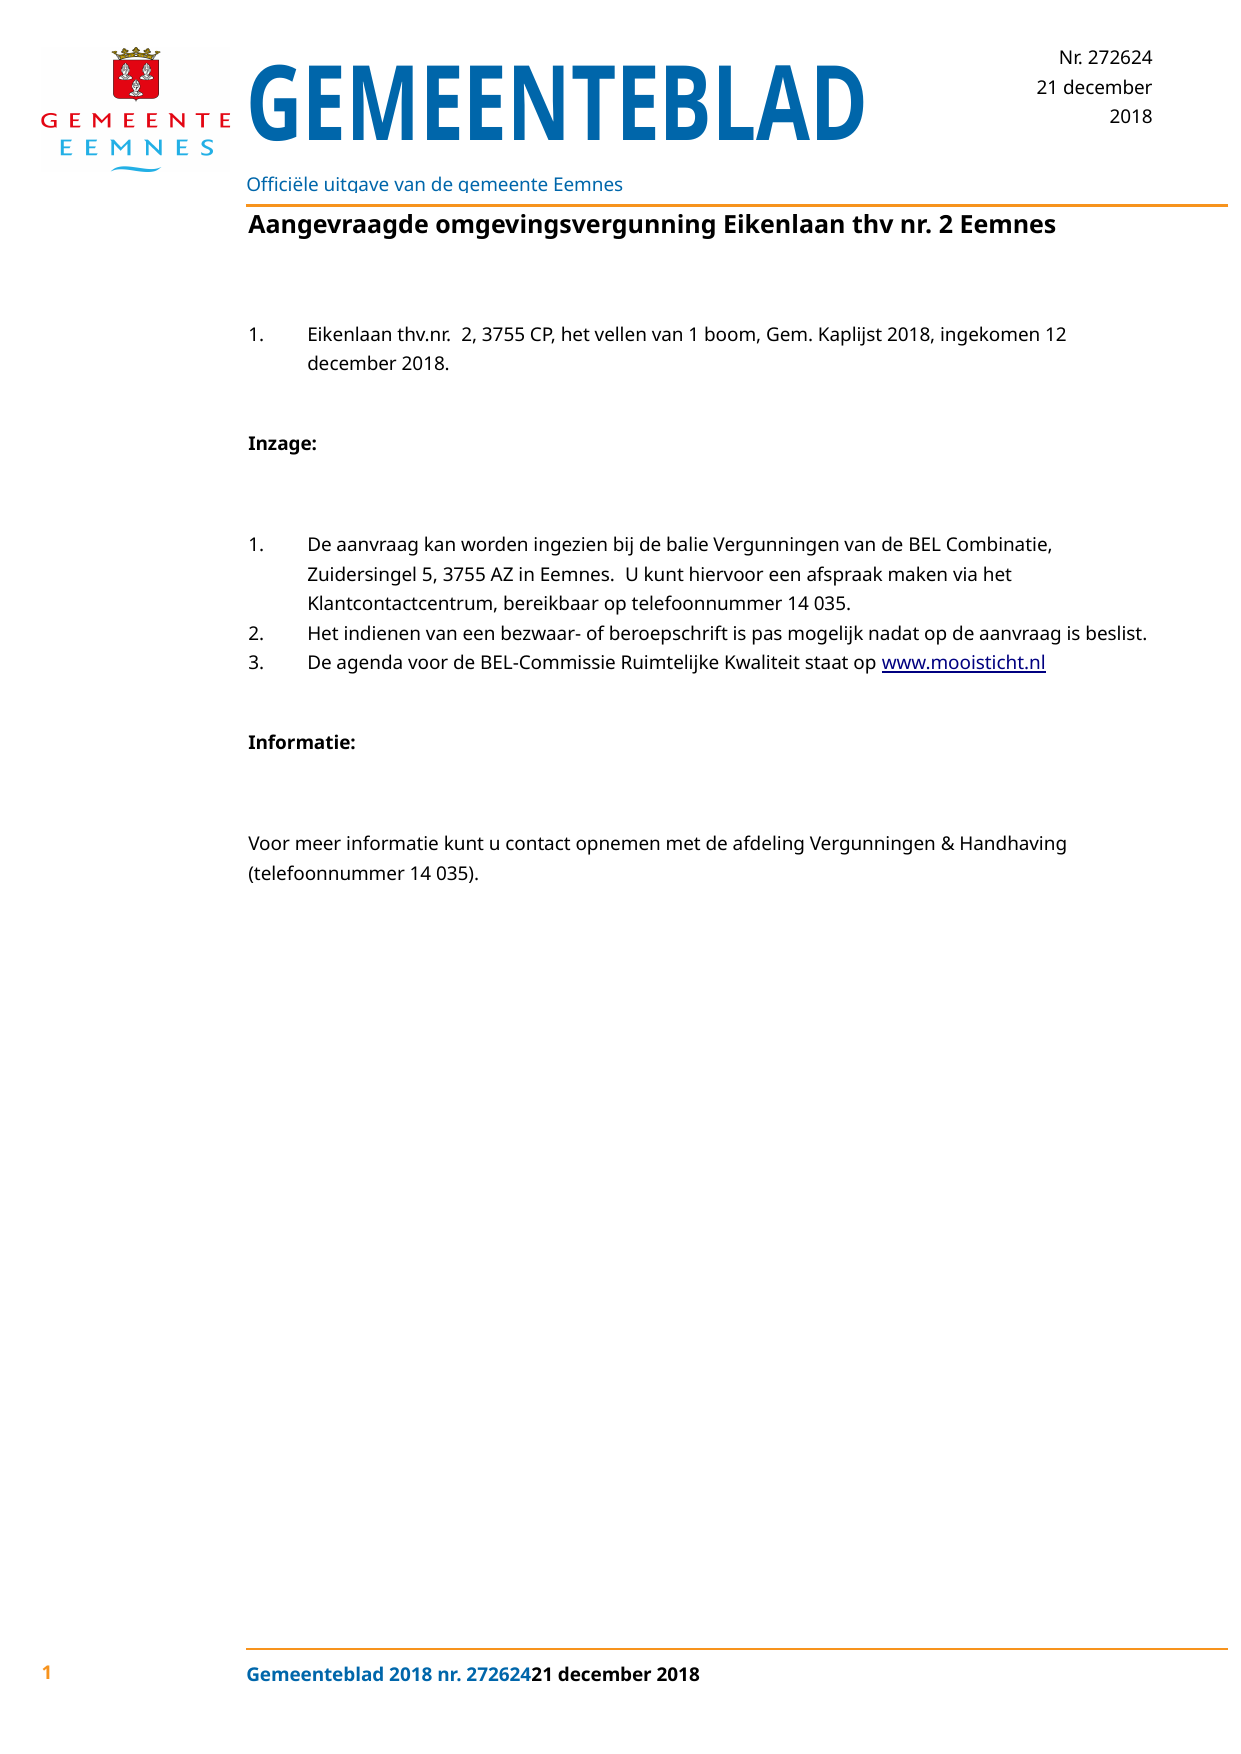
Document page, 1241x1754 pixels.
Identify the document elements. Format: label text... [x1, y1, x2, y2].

list De aanvraag kan worden ingezien bij de balie Vergunningen van de BEL Combinatie, Zuidersingel 5, 3755 AZ in Eemnes. U kunt hiervoor een afspraak maken via het Klantcontactcentrum, bereikbaar op telefoonnummer 14 035. [248, 531, 1152, 616]
picture [41, 47, 231, 172]
list De agenda voor de BEL-Commissie Ruimtelijke Kwaliteit staat op www.mooisticht.nl [248, 649, 1152, 675]
text Informatie: [248, 729, 1152, 755]
text Inzage: [248, 430, 1152, 456]
list Het indienen van een bezwaar- of beroepschrift is pas mogelijk nadat op de aanvraag is beslist. [248, 620, 1152, 646]
text Voor meer informatie kunt u contact opnemen met de afdeling Vergunningen & Handhaving (telefoonnummer 14 035). [248, 830, 1152, 886]
text Aangevraagde omgevingsvergunning Eikenlaan thv nr. 2 Eemnes [248, 207, 1152, 241]
list Eikenlaan thv.nr. 2, 3755 CP, het vellen van 1 boom, Gem. Kaplijst 2018, ingekomen 12 december 2018. [248, 321, 1152, 376]
